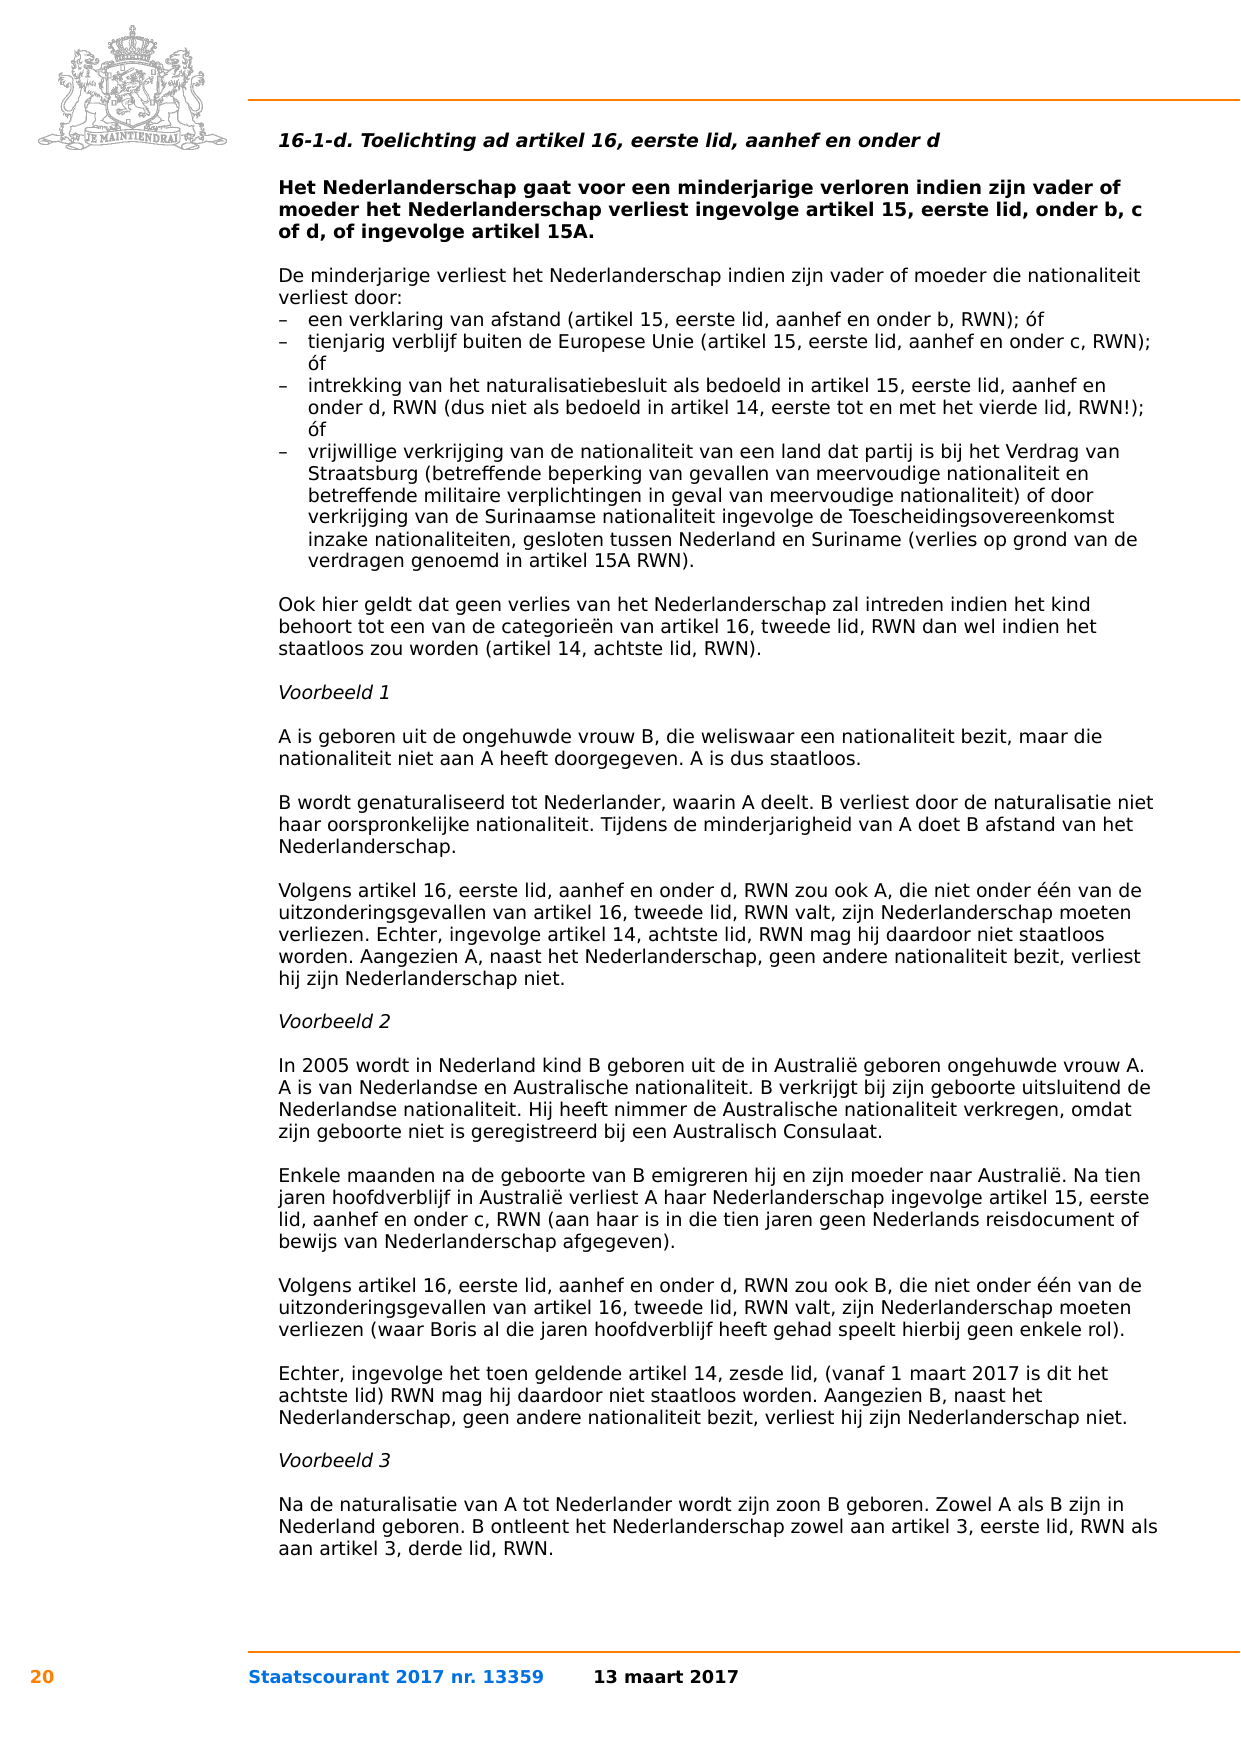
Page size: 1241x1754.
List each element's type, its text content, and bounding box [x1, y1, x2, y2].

picture [38, 25, 227, 150]
text – een verklaring van afstand (artikel 15, eerste lid, aanhef en onder b, RWN); óf [278, 309, 1163, 331]
text Echter, ingevolge het toen geldende artikel 14, zesde lid, (vanaf 1 maart 2017 is dit het achtste lid) RWN mag hij daardoor niet staatloos worden. Aangezien B, naast het Nederlanderschap, geen andere nationaliteit bezit, verliest hij zijn Nederlanderschap niet. [278, 1363, 1163, 1428]
subtitle Voorbeeld 2 [278, 1011, 1163, 1033]
subtitle Voorbeeld 3 [278, 1450, 1163, 1472]
text Het Nederlanderschap gaat voor een minderjarige verloren indien zijn vader of moeder het Nederlanderschap verliest ingevolge artikel 15, eerste lid, onder b, c of d, of ingevolge artikel 15A. [278, 177, 1163, 243]
text In 2005 wordt in Nederland kind B geboren uit de in Australië geboren ongehuwde vrouw A. A is van Nederlandse en Australische nationaliteit. B verkrijgt bij zijn geboorte uitsluitend de Nederlandse nationaliteit. Hij heeft nimmer de Australische nationaliteit verkregen, omdat zijn geboorte niet is geregistreerd bij een Australisch Consulaat. [278, 1055, 1163, 1143]
text A is geboren uit de ongehuwde vrouw B, die weliswaar een nationaliteit bezit, maar die nationaliteit niet aan A heeft doorgegeven. A is dus staatloos. [278, 726, 1163, 770]
subtitle 16-1-d. Toelichting ad artikel 16, eerste lid, aanhef en onder d [278, 130, 1163, 152]
text Volgens artikel 16, eerste lid, aanhef en onder d, RWN zou ook A, die niet onder één van de uitzonderingsgevallen van artikel 16, tweede lid, RWN valt, zijn Nederlanderschap moeten verliezen. Echter, ingevolge artikel 14, achtste lid, RWN mag hij daardoor niet staatloos worden. Aangezien A, naast het Nederlanderschap, geen andere nationaliteit bezit, verliest hij zijn Nederlanderschap niet. [278, 879, 1163, 989]
text Ook hier geldt dat geen verlies van het Nederlanderschap zal intreden indien het kind behoort tot een van de categorieën van artikel 16, tweede lid, RWN dan wel indien het staatloos zou worden (artikel 14, achtste lid, RWN). [278, 594, 1163, 660]
text – tienjarig verblijf buiten de Europese Unie (artikel 15, eerste lid, aanhef en onder c, RWN); óf [278, 331, 1163, 374]
text B wordt genaturaliseerd tot Nederlander, waarin A deelt. B verliest door de naturalisatie niet haar oorspronkelijke nationaliteit. Tijdens de minderjarigheid van A doet B afstand van het Nederlanderschap. [278, 792, 1163, 858]
text – vrijwillige verkrijging van de nationaliteit van een land dat partij is bij het Verdrag van Straatsburg (betreffende beperking van gevallen van meervoudige nationaliteit en betreffende militaire verplichtingen in geval van meervoudige nationaliteit) of door verkrijging van de Surinaamse nationaliteit ingevolge de Toescheidingsovereenkomst inzake nationaliteiten, gesloten tussen Nederland en Suriname (verlies op grond van de verdragen genoemd in artikel 15A RWN). [278, 441, 1163, 572]
text – intrekking van het naturalisatiebesluit als bedoeld in artikel 15, eerste lid, aanhef en onder d, RWN (dus niet als bedoeld in artikel 14, eerste tot en met het vierde lid, RWN!); óf [278, 374, 1163, 441]
text Volgens artikel 16, eerste lid, aanhef en onder d, RWN zou ook B, die niet onder één van de uitzonderingsgevallen van artikel 16, tweede lid, RWN valt, zijn Nederlanderschap moeten verliezen (waar Boris al die jaren hoofdverblijf heeft gehad speelt hierbij geen enkele rol). [278, 1275, 1163, 1341]
text Enkele maanden na de geboorte van B emigreren hij en zijn moeder naar Australië. Na tien jaren hoofdverblijf in Australië verliest A haar Nederlanderschap ingevolge artikel 15, eerste lid, aanhef en onder c, RWN (aan haar is in die tien jaren geen Nederlands reisdocument of bewijs van Nederlanderschap afgegeven). [278, 1165, 1163, 1253]
text De minderjarige verliest het Nederlanderschap indien zijn vader of moeder die nationaliteit verliest door: [278, 265, 1163, 309]
subtitle Voorbeeld 1 [278, 682, 1163, 704]
text Na de naturalisatie van A tot Nederlander wordt zijn zoon B geboren. Zowel A als B zijn in Nederland geboren. B ontleent het Nederlanderschap zowel aan artikel 3, eerste lid, RWN als aan artikel 3, derde lid, RWN. [278, 1494, 1163, 1560]
